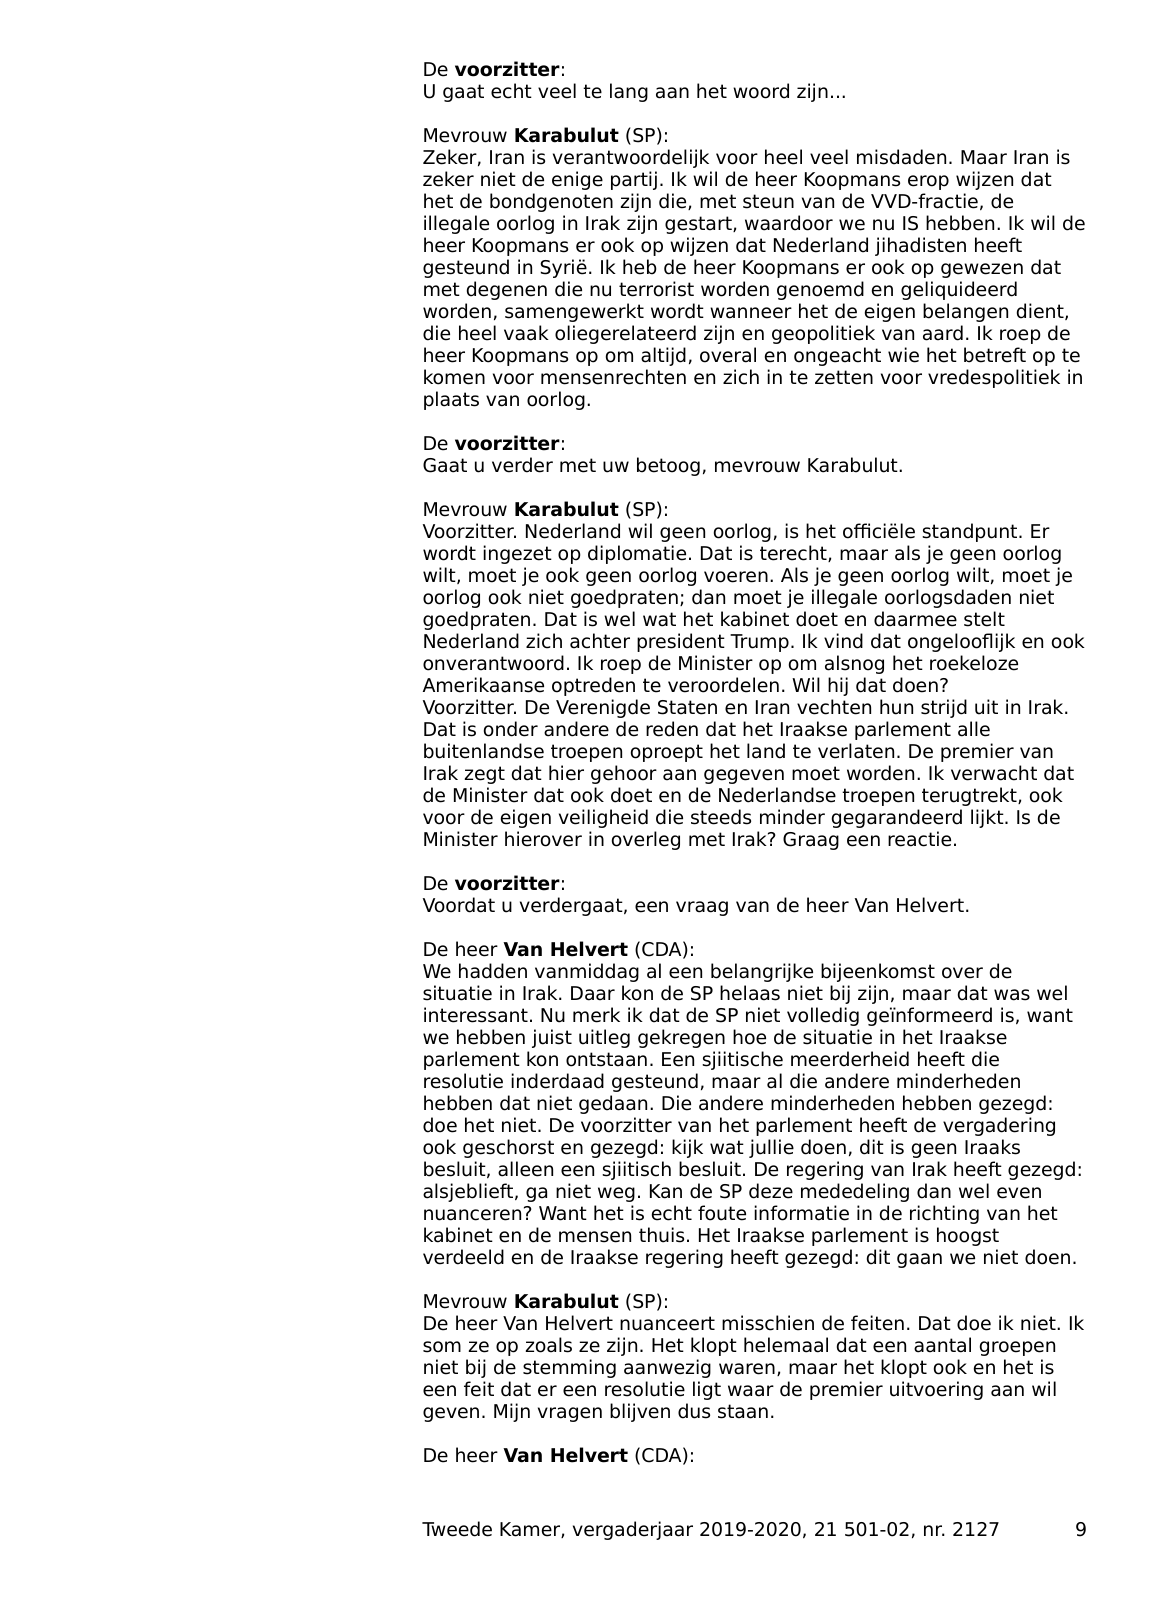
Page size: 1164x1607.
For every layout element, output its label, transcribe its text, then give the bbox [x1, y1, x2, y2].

text De voorzitter: [422, 433, 1087, 455]
text De heer Van Helvert nuanceert misschien de feiten. Dat doe ik niet. Ik som ze op zoals ze zijn. Het klopt helemaal dat een aantal groepen niet bij de stemming aanwezig waren, maar het klopt ook en het is een feit dat er een resolutie ligt waar de premier uitvoering aan wil geven. Mijn vragen blijven dus staan. [422, 1313, 1087, 1423]
text Voorzitter. De Verenigde Staten en Iran vechten hun strijd uit in Irak. Dat is onder andere de reden dat het Iraakse parlement alle buitenlandse troepen oproept het land te verlaten. De premier van Irak zegt dat hier gehoor aan gegeven moet worden. Ik verwacht dat de Minister dat ook doet en de Nederlandse troepen terugtrekt, ook voor de eigen veiligheid die steeds minder gegarandeerd lijkt. Is de Minister hierover in overleg met Irak? Graag een reactie. [422, 697, 1087, 851]
text De voorzitter: [422, 873, 1087, 895]
text Gaat u verder met uw betoog, mevrouw Karabulut. [422, 455, 1087, 477]
text We hadden vanmiddag al een belangrijke bijeenkomst over de situatie in Irak. Daar kon de SP helaas niet bij zijn, maar dat was wel interessant. Nu merk ik dat de SP niet volledig geïnformeerd is, want we hebben juist uitleg gekregen hoe de situatie in het Iraakse parlement kon ontstaan. Een sjiitische meerderheid heeft die resolutie inderdaad gesteund, maar al die andere minderheden hebben dat niet gedaan. Die andere minderheden hebben gezegd: doe het niet. De voorzitter van het parlement heeft de vergadering ook geschorst en gezegd: kijk wat jullie doen, dit is geen Iraaks besluit, alleen een sjiitisch besluit. De regering van Irak heeft gezegd: alsjeblieft, ga niet weg. Kan de SP deze mededeling dan wel even nuanceren? Want het is echt foute informatie in de richting van het kabinet en de mensen thuis. Het Iraakse parlement is hoogst verdeeld en de Iraakse regering heeft gezegd: dit gaan we niet doen. [422, 961, 1087, 1269]
text Mevrouw Karabulut (SP): [422, 125, 1087, 147]
text Voorzitter. Nederland wil geen oorlog, is het officiële standpunt. Er wordt ingezet op diplomatie. Dat is terecht, maar als je geen oorlog wilt, moet je ook geen oorlog voeren. Als je geen oorlog wilt, moet je oorlog ook niet goedpraten; dan moet je illegale oorlogsdaden niet goedpraten. Dat is wel wat het kabinet doet en daarmee stelt Nederland zich achter president Trump. Ik vind dat ongelooflijk en ook onverantwoord. Ik roep de Minister op om alsnog het roekeloze Amerikaanse optreden te veroordelen. Wil hij dat doen? [422, 521, 1087, 697]
text Voordat u verdergaat, een vraag van de heer Van Helvert. [422, 895, 1087, 917]
text De voorzitter: [422, 59, 1087, 81]
text U gaat echt veel te lang aan het woord zijn... [422, 81, 1087, 103]
text De heer Van Helvert (CDA): [422, 1445, 1087, 1467]
text Mevrouw Karabulut (SP): [422, 499, 1087, 521]
text Zeker, Iran is verantwoordelijk voor heel veel misdaden. Maar Iran is zeker niet de enige partij. Ik wil de heer Koopmans erop wijzen dat het de bondgenoten zijn die, met steun van de VVD-fractie, de illegale oorlog in Irak zijn gestart, waardoor we nu IS hebben. Ik wil de heer Koopmans er ook op wijzen dat Nederland jihadisten heeft gesteund in Syrië. Ik heb de heer Koopmans er ook op gewezen dat met degenen die nu terrorist worden genoemd en geliquideerd worden, samengewerkt wordt wanneer het de eigen belangen dient, die heel vaak oliegerelateerd zijn en geopolitiek van aard. Ik roep de heer Koopmans op om altijd, overal en ongeacht wie het betreft op te komen voor mensenrechten en zich in te zetten voor vredespolitiek in plaats van oorlog. [422, 147, 1087, 411]
text Mevrouw Karabulut (SP): [422, 1291, 1087, 1313]
text De heer Van Helvert (CDA): [422, 939, 1087, 961]
